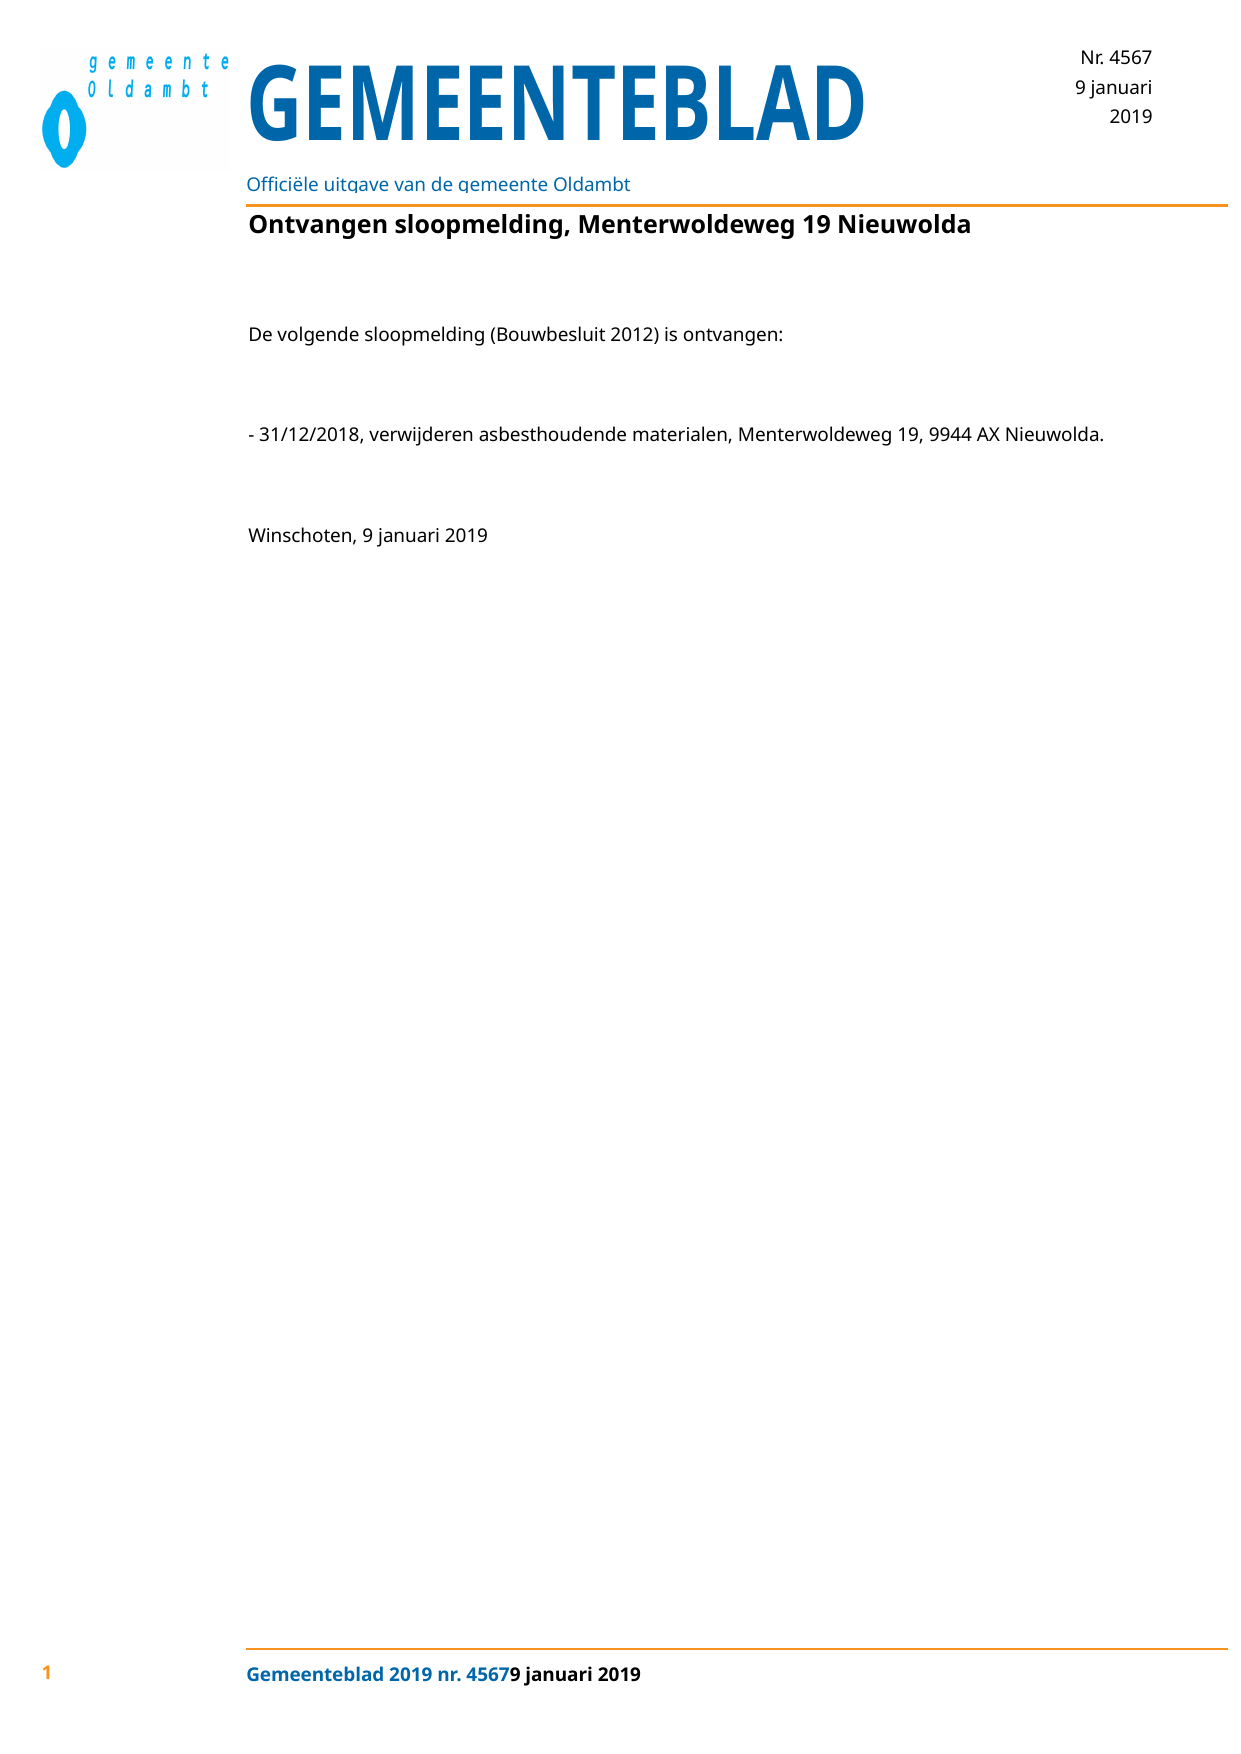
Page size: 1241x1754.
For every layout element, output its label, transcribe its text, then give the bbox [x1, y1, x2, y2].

text Ontvangen sloopmelding, Menterwoldeweg 19 Nieuwolda [248, 207, 1152, 241]
text Winschoten, 9 januari 2019 [248, 522, 1152, 548]
text - 31/12/2018, verwijderen asbesthoudende materialen, Menterwoldeweg 19, 9944 AX Nieuwolda. [248, 422, 1152, 447]
text De volgende sloopmelding (Bouwbesluit 2012) is ontvangen: [248, 321, 1152, 346]
picture [41, 47, 231, 172]
